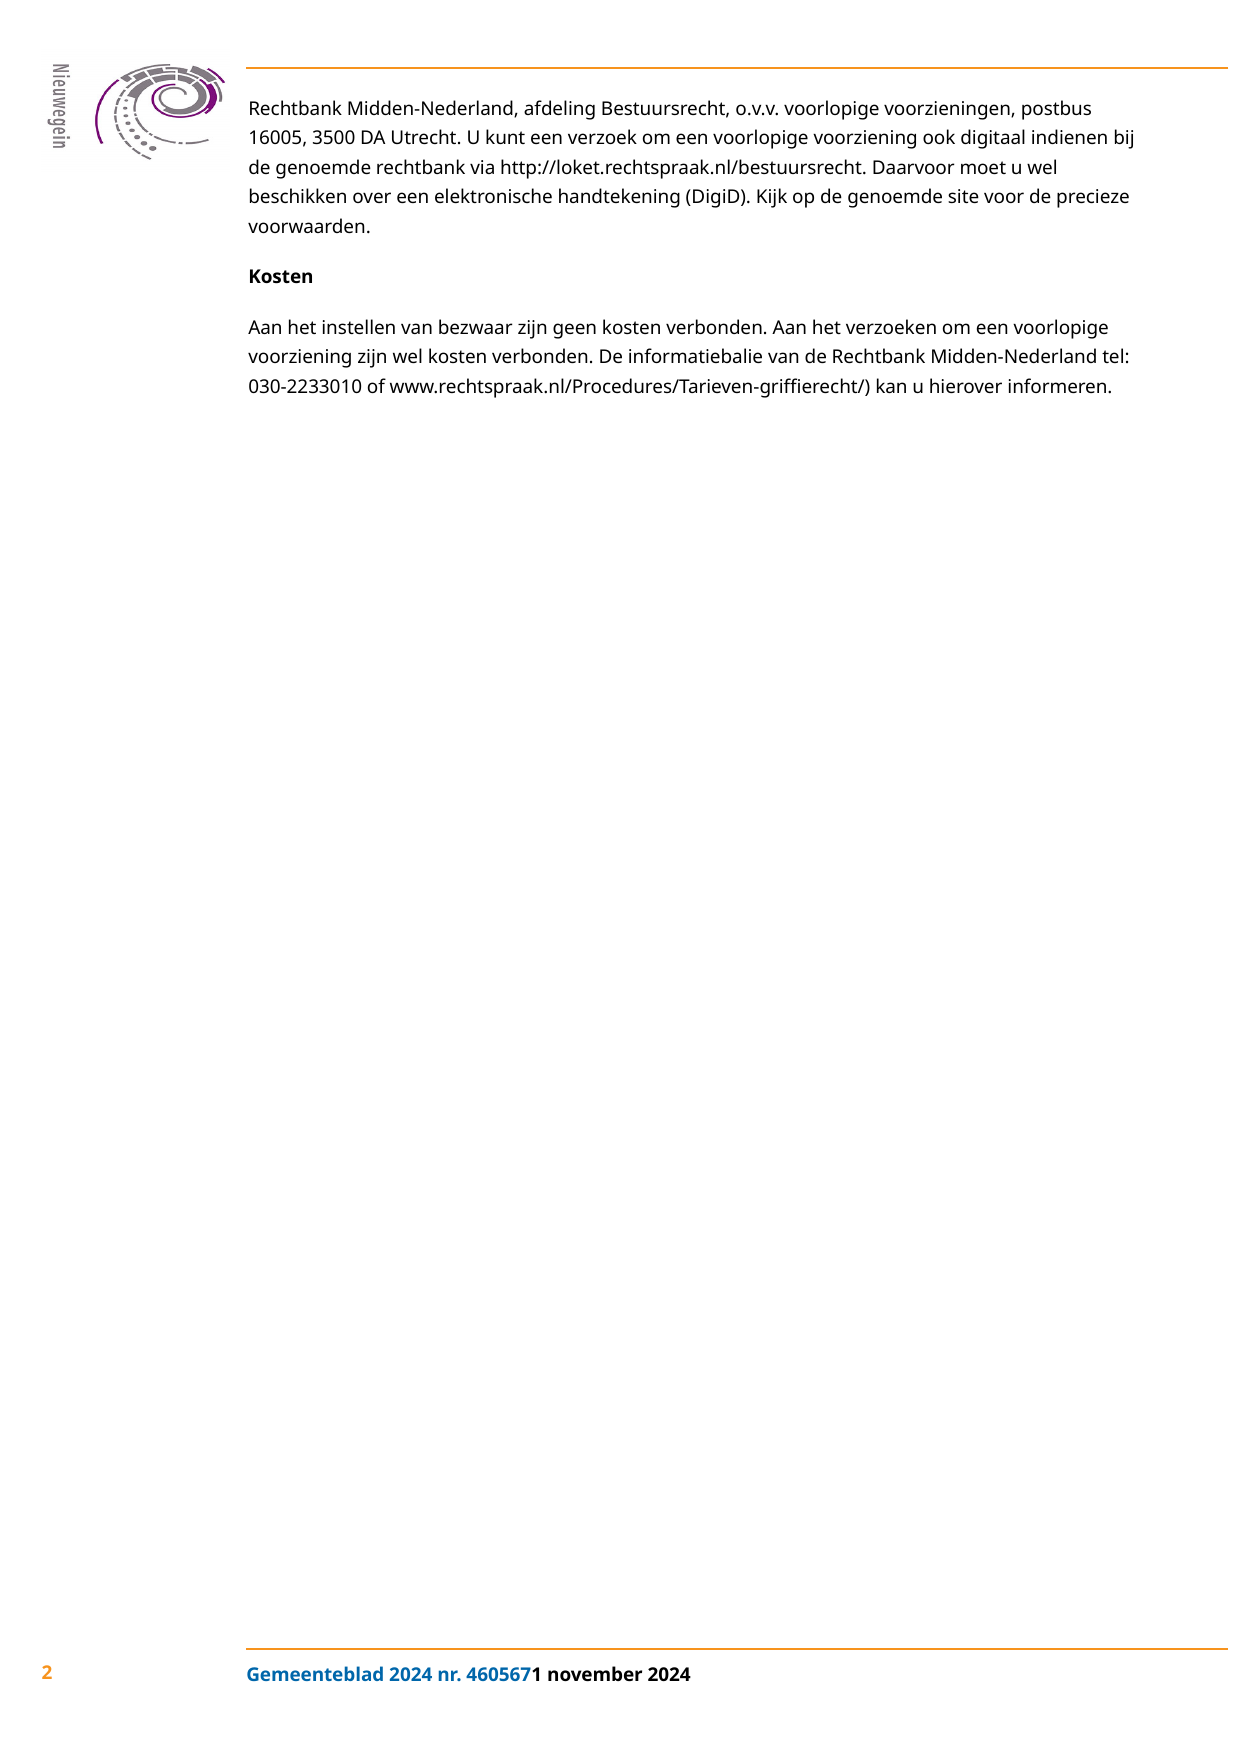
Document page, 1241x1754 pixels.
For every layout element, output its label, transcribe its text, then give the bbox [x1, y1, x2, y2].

text Aan het instellen van bezwaar zijn geen kosten verbonden. Aan het verzoeken om een voorlopige voorziening zijn wel kosten verbonden. De informatiebalie van de Rechtbank Midden-Nederland tel: 030-2233010 of www.rechtspraak.nl/Procedures/Tarieven-griffierecht/) kan u hierover informeren. [248, 314, 1152, 399]
picture [41, 47, 231, 172]
text Kosten [248, 263, 1152, 289]
text Rechtbank Midden-Nederland, afdeling Bestuursrecht, o.v.v. voorlopige voorzieningen, postbus 16005, 3500 DA Utrecht. U kunt een verzoek om een voorlopige voorziening ook digitaal indienen bij de genoemde rechtbank via http://loket.rechtspraak.nl/bestuursrecht. Daarvoor moet u wel beschikken over een elektronische handtekening (DigiD). Kijk op de genoemde site voor de precieze voorwaarden. [248, 95, 1152, 239]
